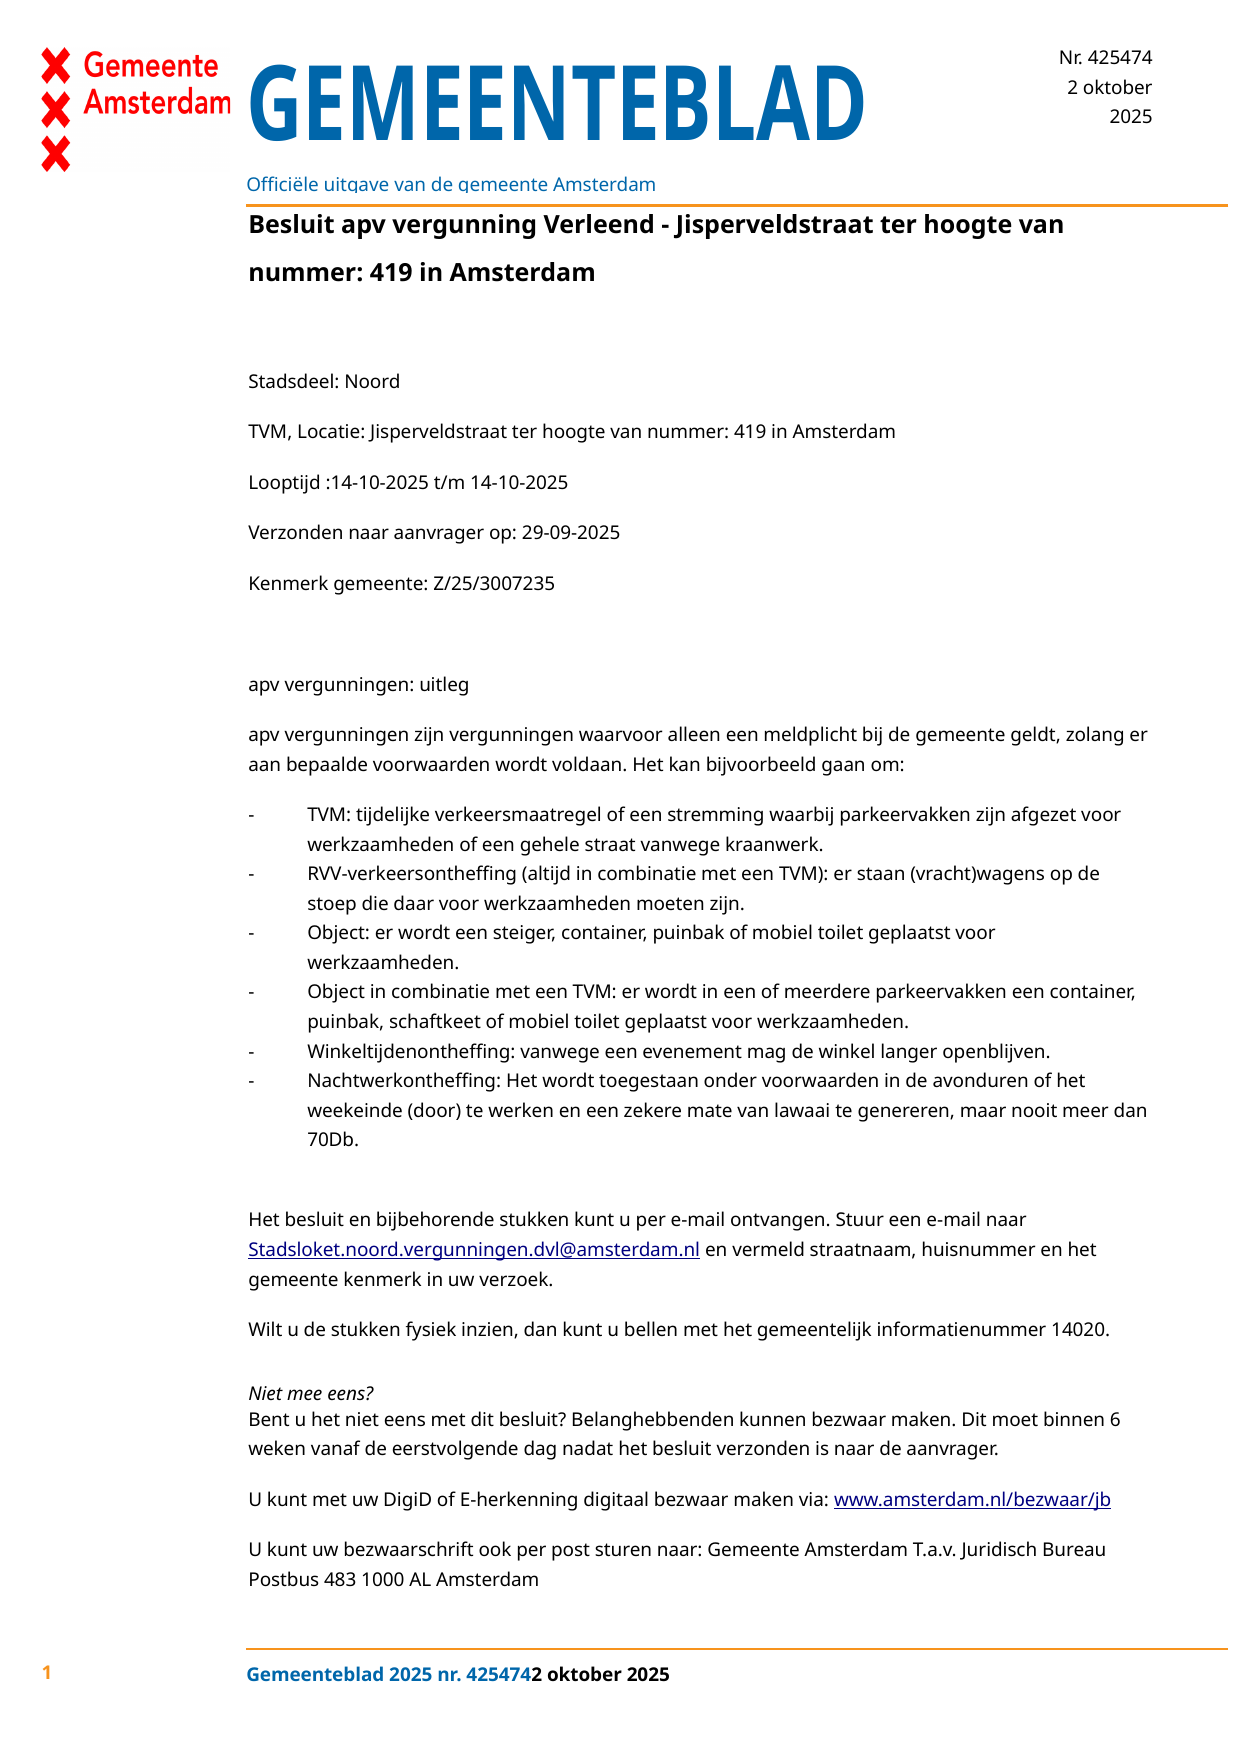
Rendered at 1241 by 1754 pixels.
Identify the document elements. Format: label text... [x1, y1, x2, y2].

list TVM: tijdelijke verkeersmaatregel of een stremming waarbij parkeervakken zijn afgezet voor werkzaamheden of een gehele straat vanwege kraanwerk. [248, 801, 1152, 857]
text Wilt u de stukken fysiek inzien, dan kunt u bellen met het gemeentelijk informatienummer 14020. [248, 1316, 1152, 1342]
text TVM, Locatie: Jisperveldstraat ter hoogte van nummer: 419 in Amsterdam [248, 419, 1152, 444]
text U kunt uw bezwaarschrift ook per post sturen naar: Gemeente Amsterdam T.a.v. Juridisch Bureau Postbus 483 1000 AL Amsterdam [248, 1536, 1152, 1592]
text Het besluit en bijbehorende stukken kunt u per e-mail ontvangen. Stuur een e-mail naar Stadsloket.noord.vergunningen.dvl@amsterdam.nl en vermeld straatnaam, huisnummer en het gemeente kenmerk in uw verzoek. [248, 1207, 1152, 1292]
text Bent u het niet eens met dit besluit? Belanghebbenden kunnen bezwaar maken. Dit moet binnen 6 weken vanaf de eerstvolgende dag nadat het besluit verzonden is naar de aanvrager. [248, 1406, 1152, 1461]
text Kenmerk gemeente: Z/25/3007235 [248, 570, 1152, 596]
text U kunt met uw DigiD of E-herkenning digitaal bezwaar maken via: www.amsterdam.nl/bezwaar/jb [248, 1486, 1152, 1512]
text Verzonden naar aanvrager op: 29-09-2025 [248, 519, 1152, 545]
text Niet mee eens? [248, 1380, 1152, 1406]
list Nachtwerkontheffing: Het wordt toegestaan onder voorwaarden in de avonduren of het weekeinde (door) te werken en een zekere mate van lawaai te genereren, maar nooit meer dan 70Db. [248, 1067, 1152, 1152]
list Object: er wordt een steiger, container, puinbak of mobiel toilet geplaatst voor werkzaamheden. [248, 919, 1152, 975]
text Besluit apv vergunning Verleend - Jisperveldstraat ter hoogte van nummer: 419 in Amsterdam [248, 207, 1152, 288]
list RVV-verkeersontheffing (altijd in combinatie met een TVM): er staan (vracht)wagens op de stoep die daar voor werkzaamheden moeten zijn. [248, 860, 1152, 916]
text Stadsdeel: Noord [248, 368, 1152, 394]
text apv vergunningen zijn vergunningen waarvoor alleen een meldplicht bij de gemeente geldt, zolang er aan bepaalde voorwaarden wordt voldaan. Het kan bijvoorbeeld gaan om: [248, 721, 1152, 777]
text apv vergunningen: uitleg [248, 671, 1152, 697]
list Winkeltijdenontheffing: vanwege een evenement mag de winkel langer openblijven. [248, 1038, 1152, 1064]
list Object in combinatie met een TVM: er wordt in een of meerdere parkeervakken een container, puinbak, schaftkeet of mobiel toilet geplaatst voor werkzaamheden. [248, 979, 1152, 1034]
text Looptijd :14-10-2025 t/m 14-10-2025 [248, 469, 1152, 495]
picture [41, 47, 231, 172]
